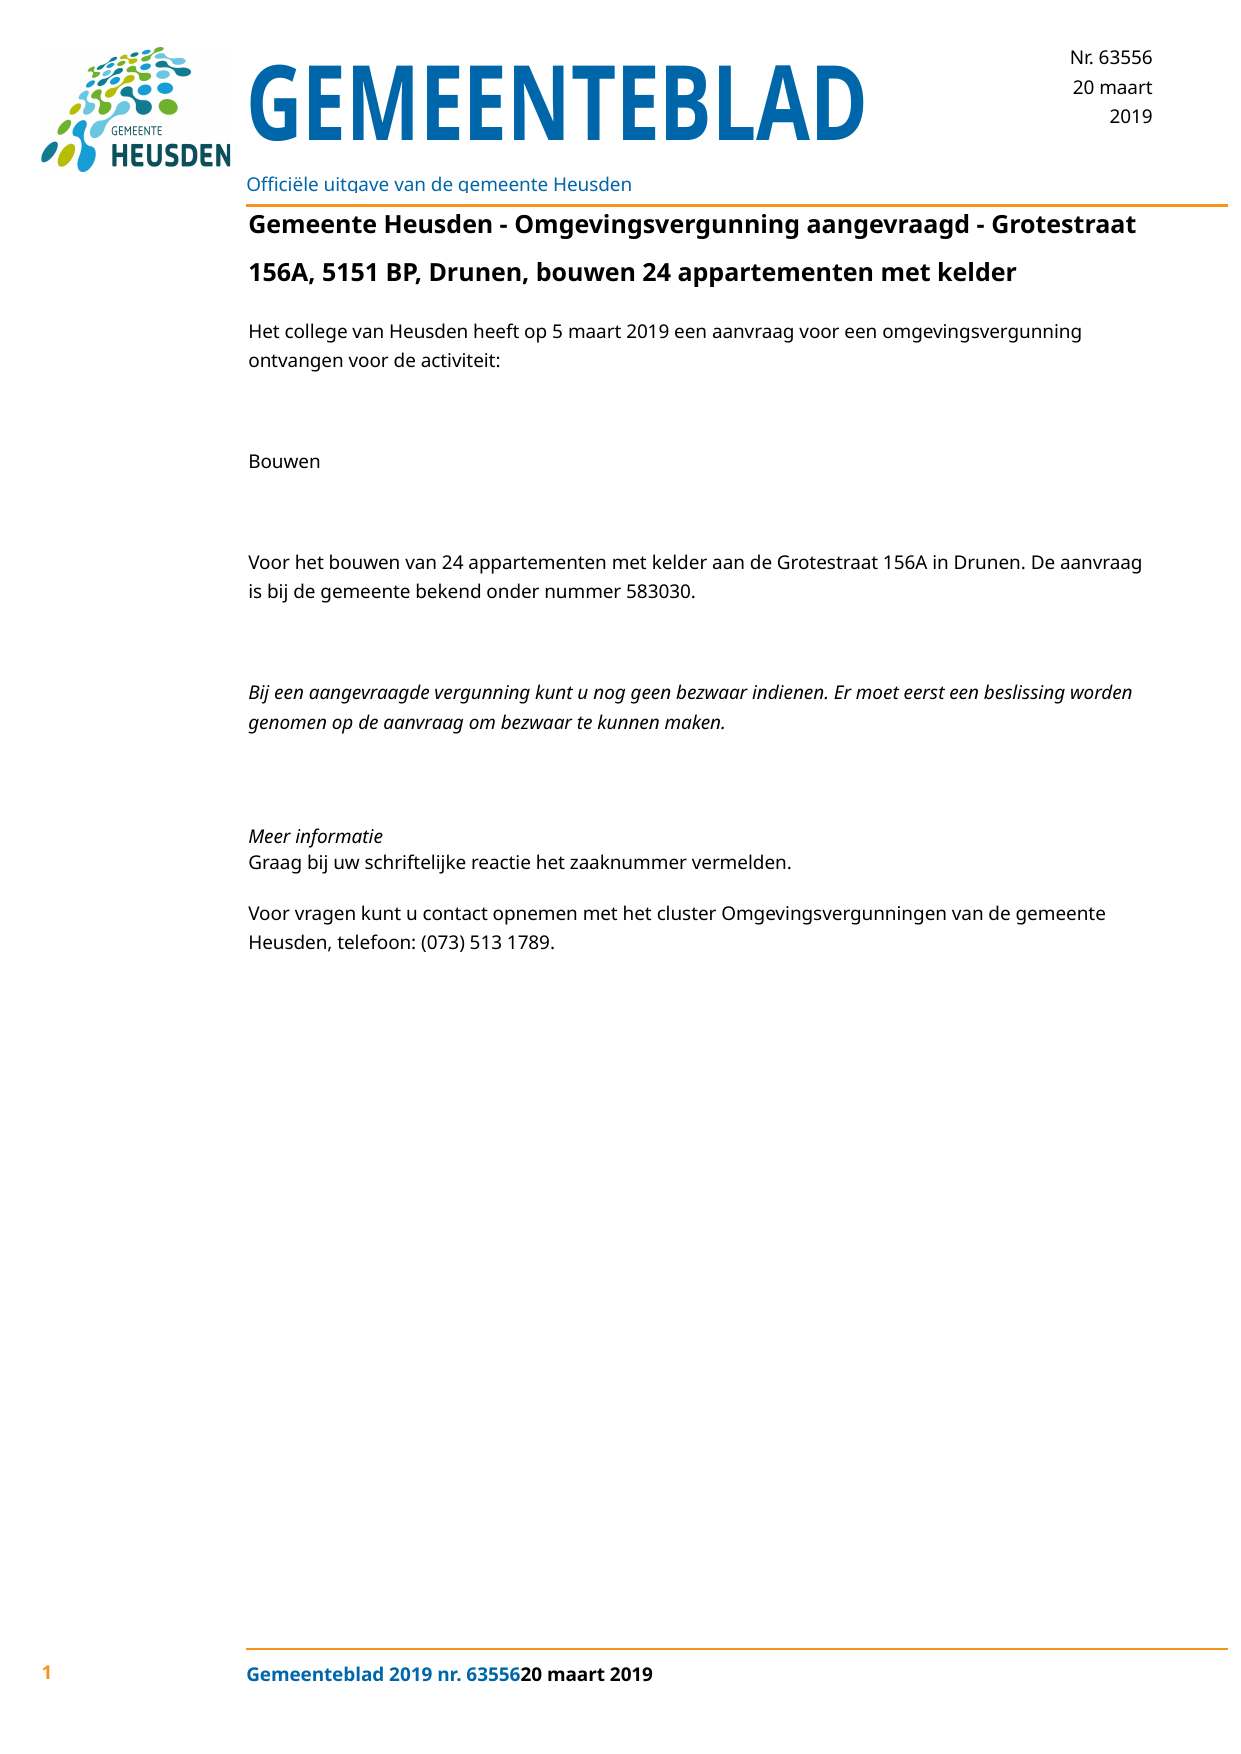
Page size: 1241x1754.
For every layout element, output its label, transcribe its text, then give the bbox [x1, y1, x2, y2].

text Gemeente Heusden - Omgevingsvergunning aangevraagd - Grotestraat 156A, 5151 BP, Drunen, bouwen 24 appartementen met kelder [248, 207, 1152, 288]
text Voor vragen kunt u contact opnemen met het cluster Omgevingsvergunningen van de gemeente Heusden, telefoon: (073) 513 1789. [248, 900, 1152, 955]
text Graag bij uw schriftelijke reactie het zaaknummer vermelden. [248, 849, 1152, 875]
text Meer informatie [248, 823, 1152, 849]
picture [41, 47, 231, 172]
text Bouwen [248, 448, 1152, 474]
text Bij een aangevraagde vergunning kunt u nog geen bezwaar indienen. Er moet eerst een beslissing worden genomen op de aanvraag om bezwaar te kunnen maken. [248, 679, 1152, 735]
text Het college van Heusden heeft op 5 maart 2019 een aanvraag voor een omgevingsvergunning ontvangen voor de activiteit: [248, 318, 1152, 373]
text Voor het bouwen van 24 appartementen met kelder aan de Grotestraat 156A in Drunen. De aanvraag is bij de gemeente bekend onder nummer 583030. [248, 549, 1152, 604]
